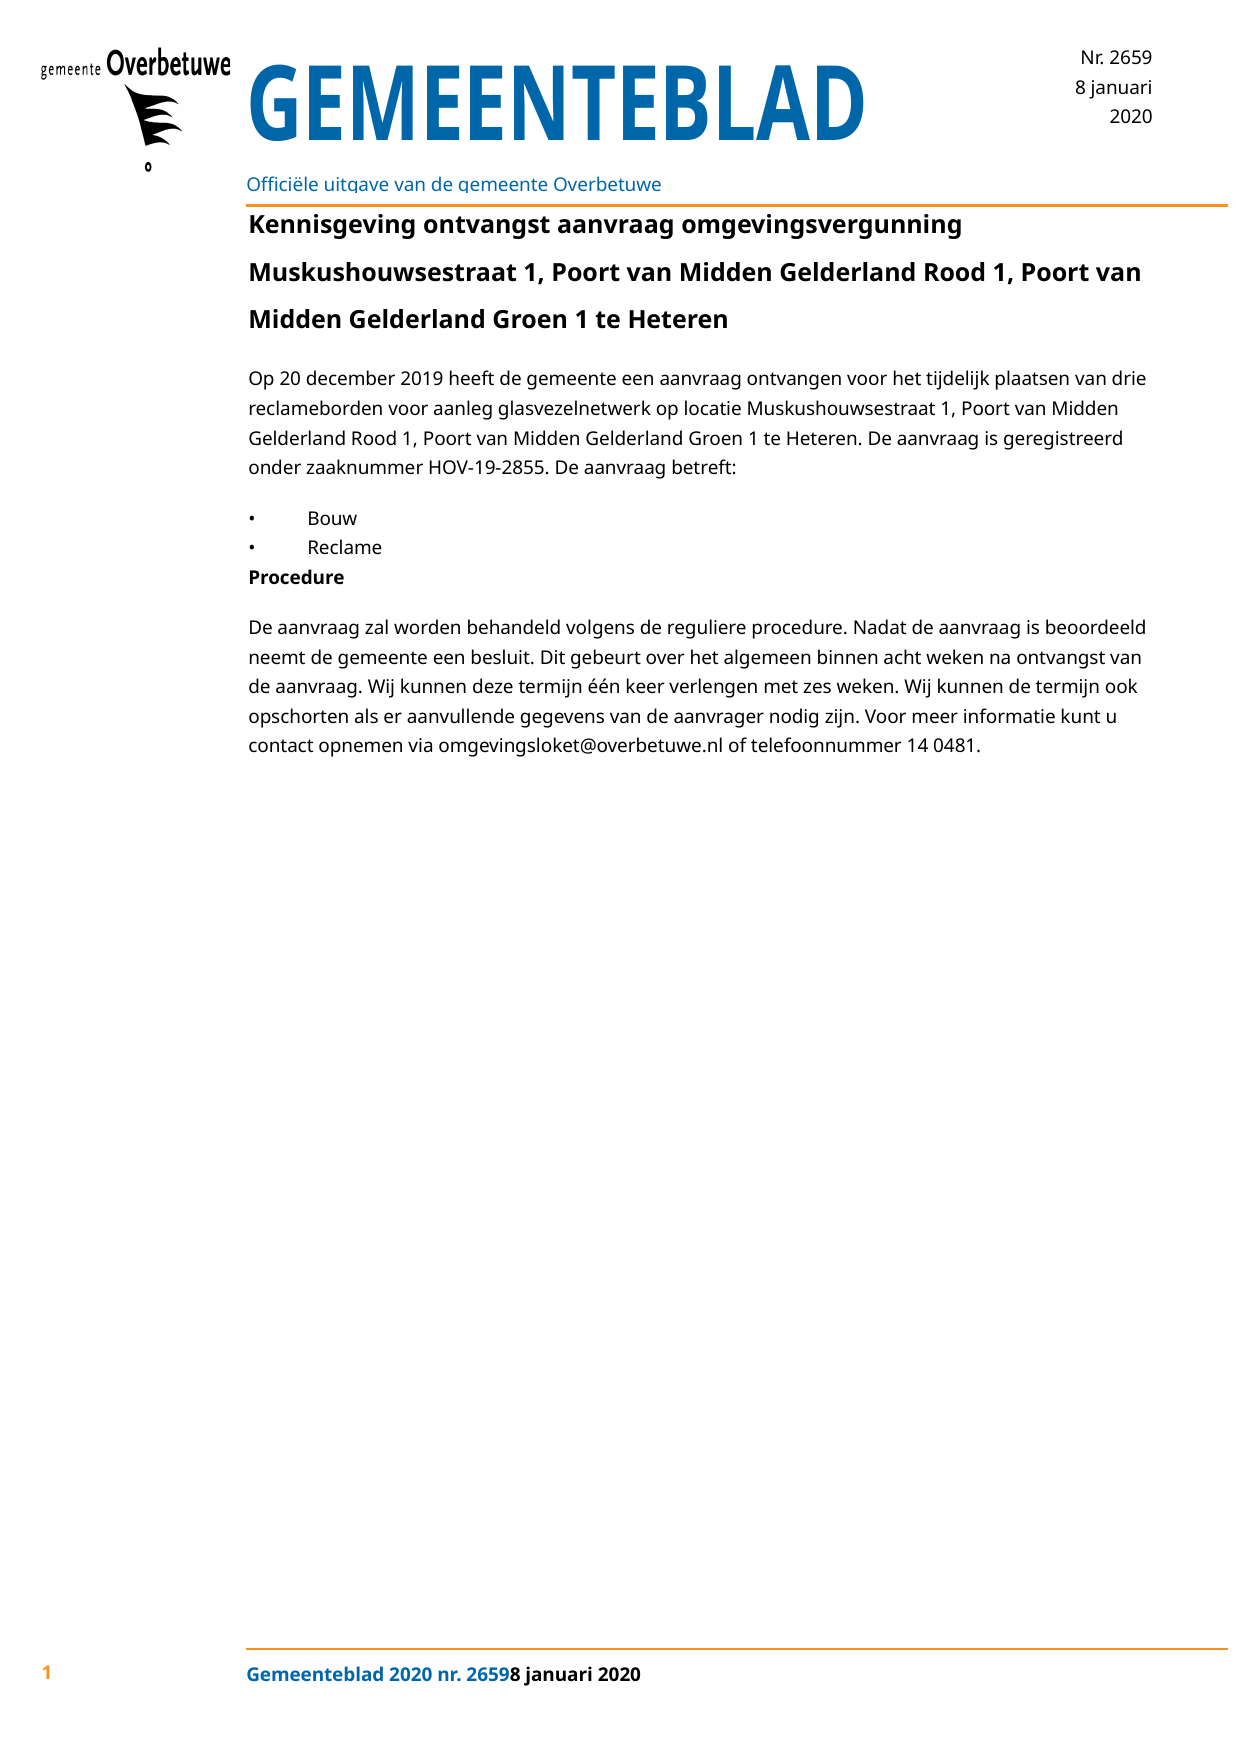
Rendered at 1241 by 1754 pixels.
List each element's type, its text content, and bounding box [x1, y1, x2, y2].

list Reclame [248, 534, 1152, 560]
list Bouw [248, 505, 1152, 530]
text Op 20 december 2019 heeft de gemeente een aanvraag ontvangen voor het tijdelijk plaatsen van drie reclameborden voor aanleg glasvezelnetwerk op locatie Muskushouwsestraat 1, Poort van Midden Gelderland Rood 1, Poort van Midden Gelderland Groen 1 te Heteren. De aanvraag is geregistreerd onder zaaknummer HOV-19-2855. De aanvraag betreft: [248, 366, 1152, 480]
text Procedure [248, 564, 1152, 589]
picture [41, 47, 231, 172]
text De aanvraag zal worden behandeld volgens de reguliere procedure. Nadat de aanvraag is beoordeeld neemt de gemeente een besluit. Dit gebeurt over het algemeen binnen acht weken na ontvangst van de aanvraag. Wij kunnen deze termijn één keer verlengen met zes weken. Wij kunnen de termijn ook opschorten als er aanvullende gegevens van de aanvrager nodig zijn. Voor meer informatie kunt u contact opnemen via omgevingsloket@overbetuwe.nl of telefoonnummer 14 0481. [248, 614, 1152, 758]
text Kennisgeving ontvangst aanvraag omgevingsvergunning Muskushouwsestraat 1, Poort van Midden Gelderland Rood 1, Poort van Midden Gelderland Groen 1 te Heteren [248, 207, 1152, 336]
